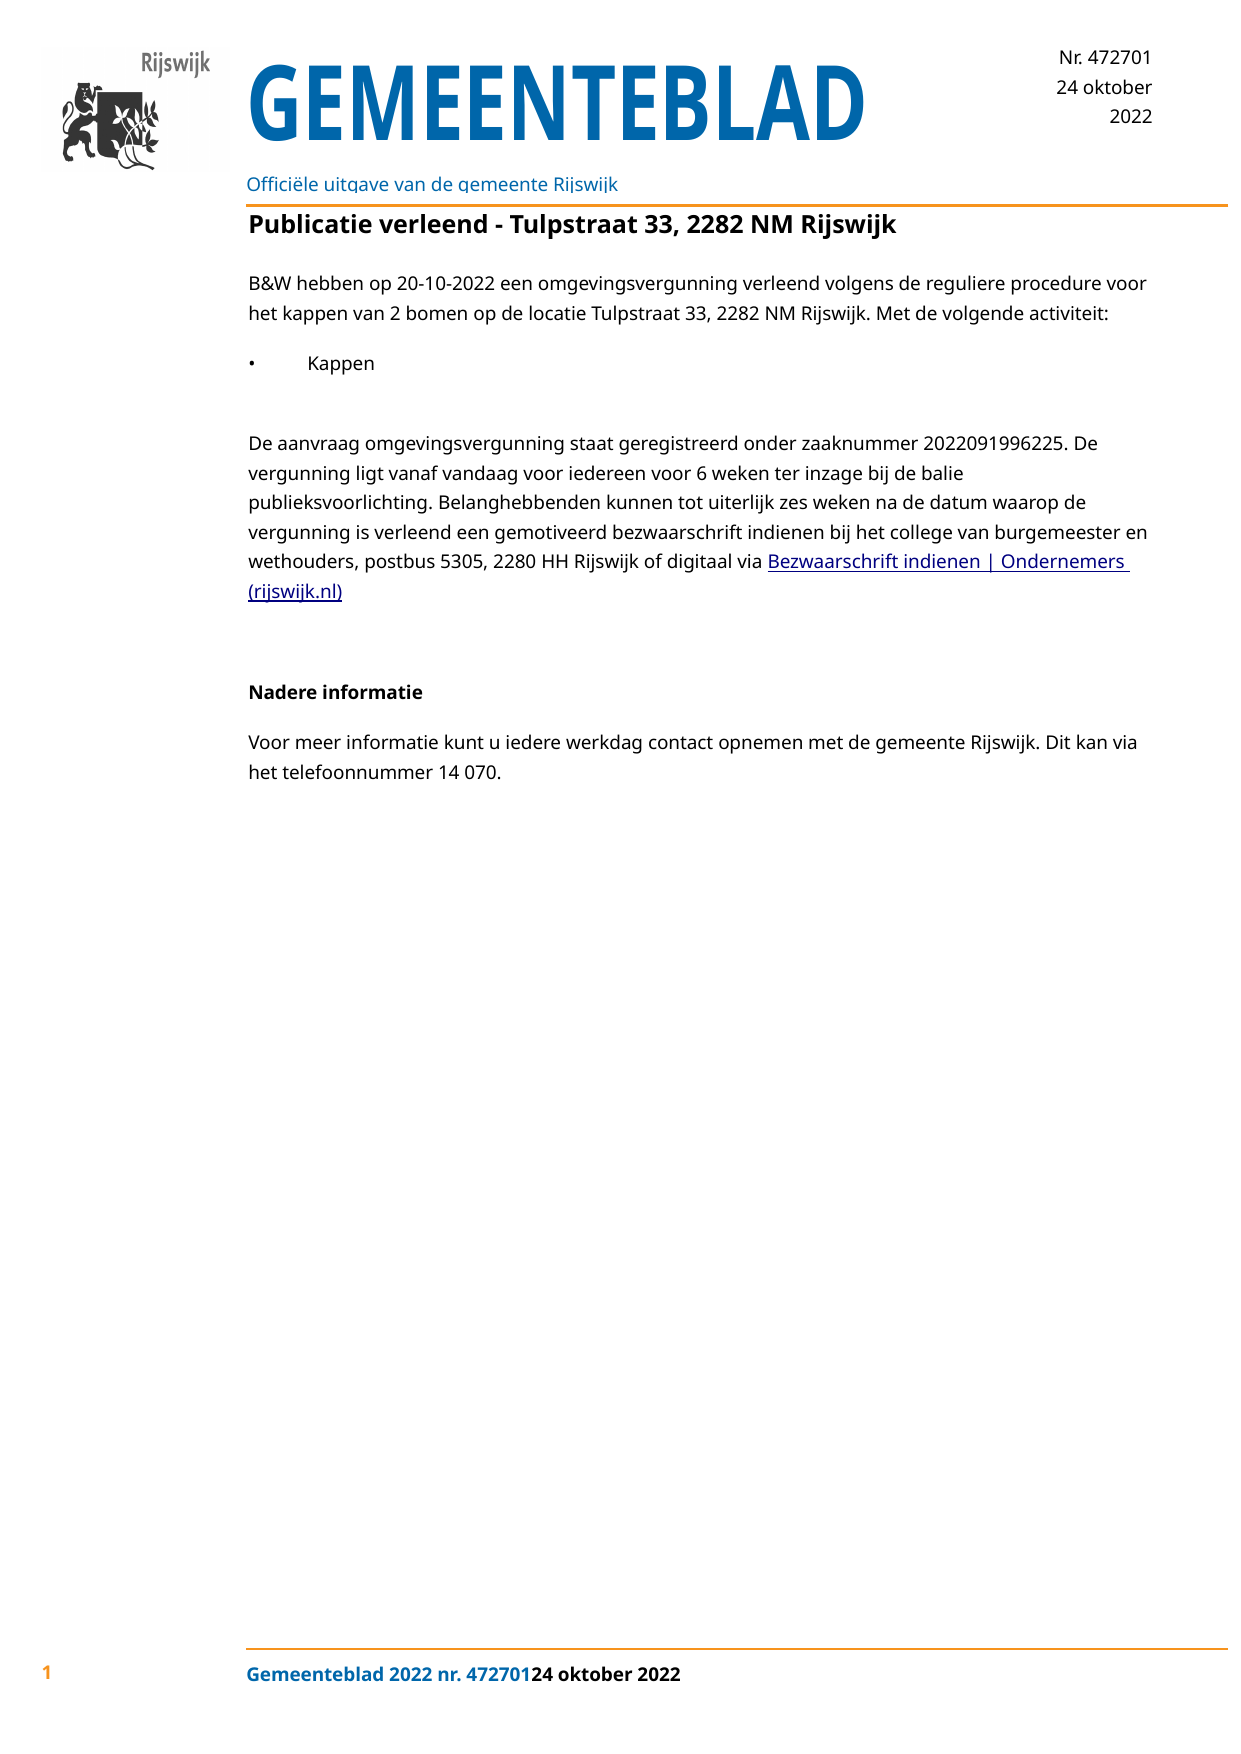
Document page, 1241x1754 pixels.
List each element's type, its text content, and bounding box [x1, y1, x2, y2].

text De aanvraag omgevingsvergunning staat geregistreerd onder zaaknummer 2022091996225. De vergunning ligt vanaf vandaag voor iedereen voor 6 weken ter inzage bij de balie publieksvoorlichting. Belanghebbenden kunnen tot uiterlijk zes weken na de datum waarop de vergunning is verleend een gemotiveerd bezwaarschrift indienen bij het college van burgemeester en wethouders, postbus 5305, 2280 HH Rijswijk of digitaal via Bezwaarschrift indienen | Ondernemers (rijswijk.nl) [248, 430, 1152, 604]
text Voor meer informatie kunt u iedere werkdag contact opnemen met de gemeente Rijswijk. Dit kan via het telefoonnummer 14 070. [248, 729, 1152, 785]
text Nadere informatie [248, 679, 1152, 705]
list Kappen [248, 350, 1152, 376]
text B&W hebben op 20-10-2022 een omgevingsvergunning verleend volgens de reguliere procedure voor het kappen van 2 bomen op de locatie Tulpstraat 33, 2282 NM Rijswijk. Met de volgende activiteit: [248, 270, 1152, 326]
picture [41, 47, 231, 172]
text Publicatie verleend - Tulpstraat 33, 2282 NM Rijswijk [248, 207, 1152, 241]
